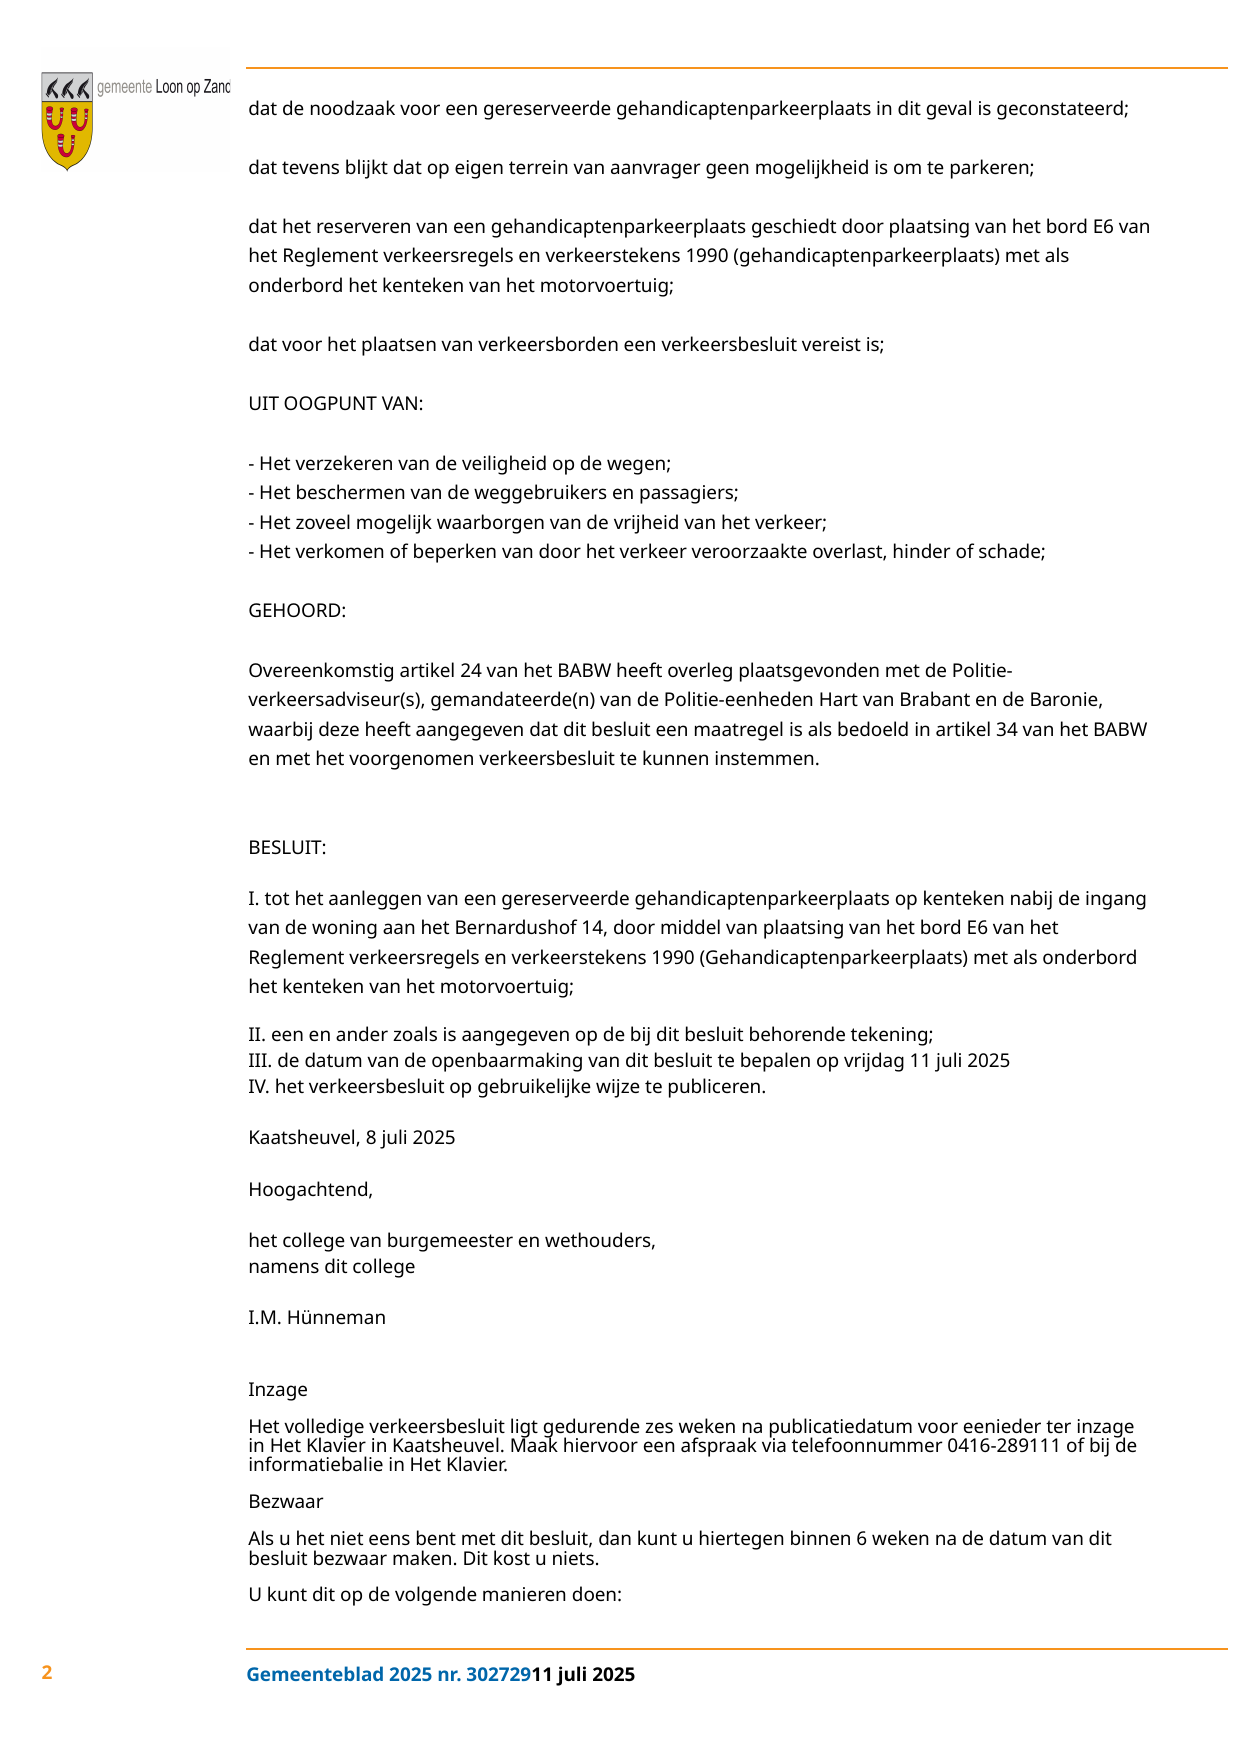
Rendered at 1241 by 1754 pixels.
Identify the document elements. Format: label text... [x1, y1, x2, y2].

text dat voor het plaatsen van verkeersborden een verkeersbesluit vereist is; [248, 331, 1152, 357]
text dat de noodzaak voor een gereserveerde gehandicaptenparkeerplaats in dit geval is geconstateerd; [248, 95, 1152, 121]
text U kunt dit op de volgende manieren doen: [248, 1586, 1152, 1606]
text Hoogachtend, [248, 1176, 1152, 1201]
text I. tot het aanleggen van een gereserveerde gehandicaptenparkeerplaats op kenteken nabij de ingang van de woning aan het Bernardushof 14, door middel van plaatsing van het bord E6 van het Reglement verkeersregels en verkeerstekens 1990 (Gehandicaptenparkeerplaats) met als onderbord het kenteken van het motorvoertuig; [248, 885, 1152, 999]
text UIT OOGPUNT VAN: [248, 391, 1152, 416]
text - Het verkomen of beperken van door het verkeer veroorzaakte overlast, hinder of schade; [248, 538, 1152, 564]
text GEHOORD: [248, 598, 1152, 623]
text Overeenkomstig artikel 24 van het BABW heeft overleg plaatsgevonden met de Politie-verkeersadviseur(s), gemandateerde(n) van de Politie-eenheden Hart van Brabant en de Baronie, waarbij deze heeft aangegeven dat dit besluit een maatregel is als bedoeld in artikel 34 van het BABW en met het voorgenomen verkeersbesluit te kunnen instemmen. [248, 657, 1152, 771]
text IV. het verkeersbesluit op gebruikelijke wijze te publiceren. [248, 1073, 1152, 1098]
text Kaatsheuvel, 8 juli 2025 [248, 1124, 1152, 1150]
text - Het zoveel mogelijk waarborgen van de vrijheid van het verkeer; [248, 509, 1152, 535]
text Inzage [248, 1381, 1152, 1400]
text dat tevens blijkt dat op eigen terrein van aanvrager geen mogelijkheid is om te parkeren; [248, 154, 1152, 180]
text - Het verzekeren van de veiligheid op de wegen; [248, 450, 1152, 476]
text Als u het niet eens bent met dit besluit, dan kunt u hiertegen binnen 6 weken na de datum van dit besluit bezwaar maken. Dit kost u niets. [248, 1530, 1152, 1569]
text - Het beschermen van de weggebruikers en passagiers; [248, 479, 1152, 505]
text II. een en ander zoals is aangegeven op de bij dit besluit behorende tekening; [248, 1021, 1152, 1047]
text I.M. Hünneman [248, 1304, 1152, 1330]
text het college van burgemeester en wethouders, [248, 1227, 1152, 1253]
text III. de datum van de openbaarmaking van dit besluit te bepalen op vrijdag 11 juli 2025 [248, 1047, 1152, 1073]
picture [41, 47, 231, 172]
text dat het reserveren van een gehandicaptenparkeerplaats geschiedt door plaatsing van het bord E6 van het Reglement verkeersregels en verkeerstekens 1990 (gehandicaptenparkeerplaats) met als onderbord het kenteken van het motorvoertuig; [248, 213, 1152, 298]
text Het volledige verkeersbesluit ligt gedurende zes weken na publicatiedatum voor eenieder ter inzage in Het Klavier in Kaatsheuvel. Maak hiervoor een afspraak via telefoonnummer 0416-289111 of bij de informatiebalie in Het Klavier. [248, 1418, 1152, 1476]
text namens dit college [248, 1253, 1152, 1279]
text Bezwaar [248, 1493, 1152, 1512]
text BESLUIT: [248, 834, 1152, 860]
